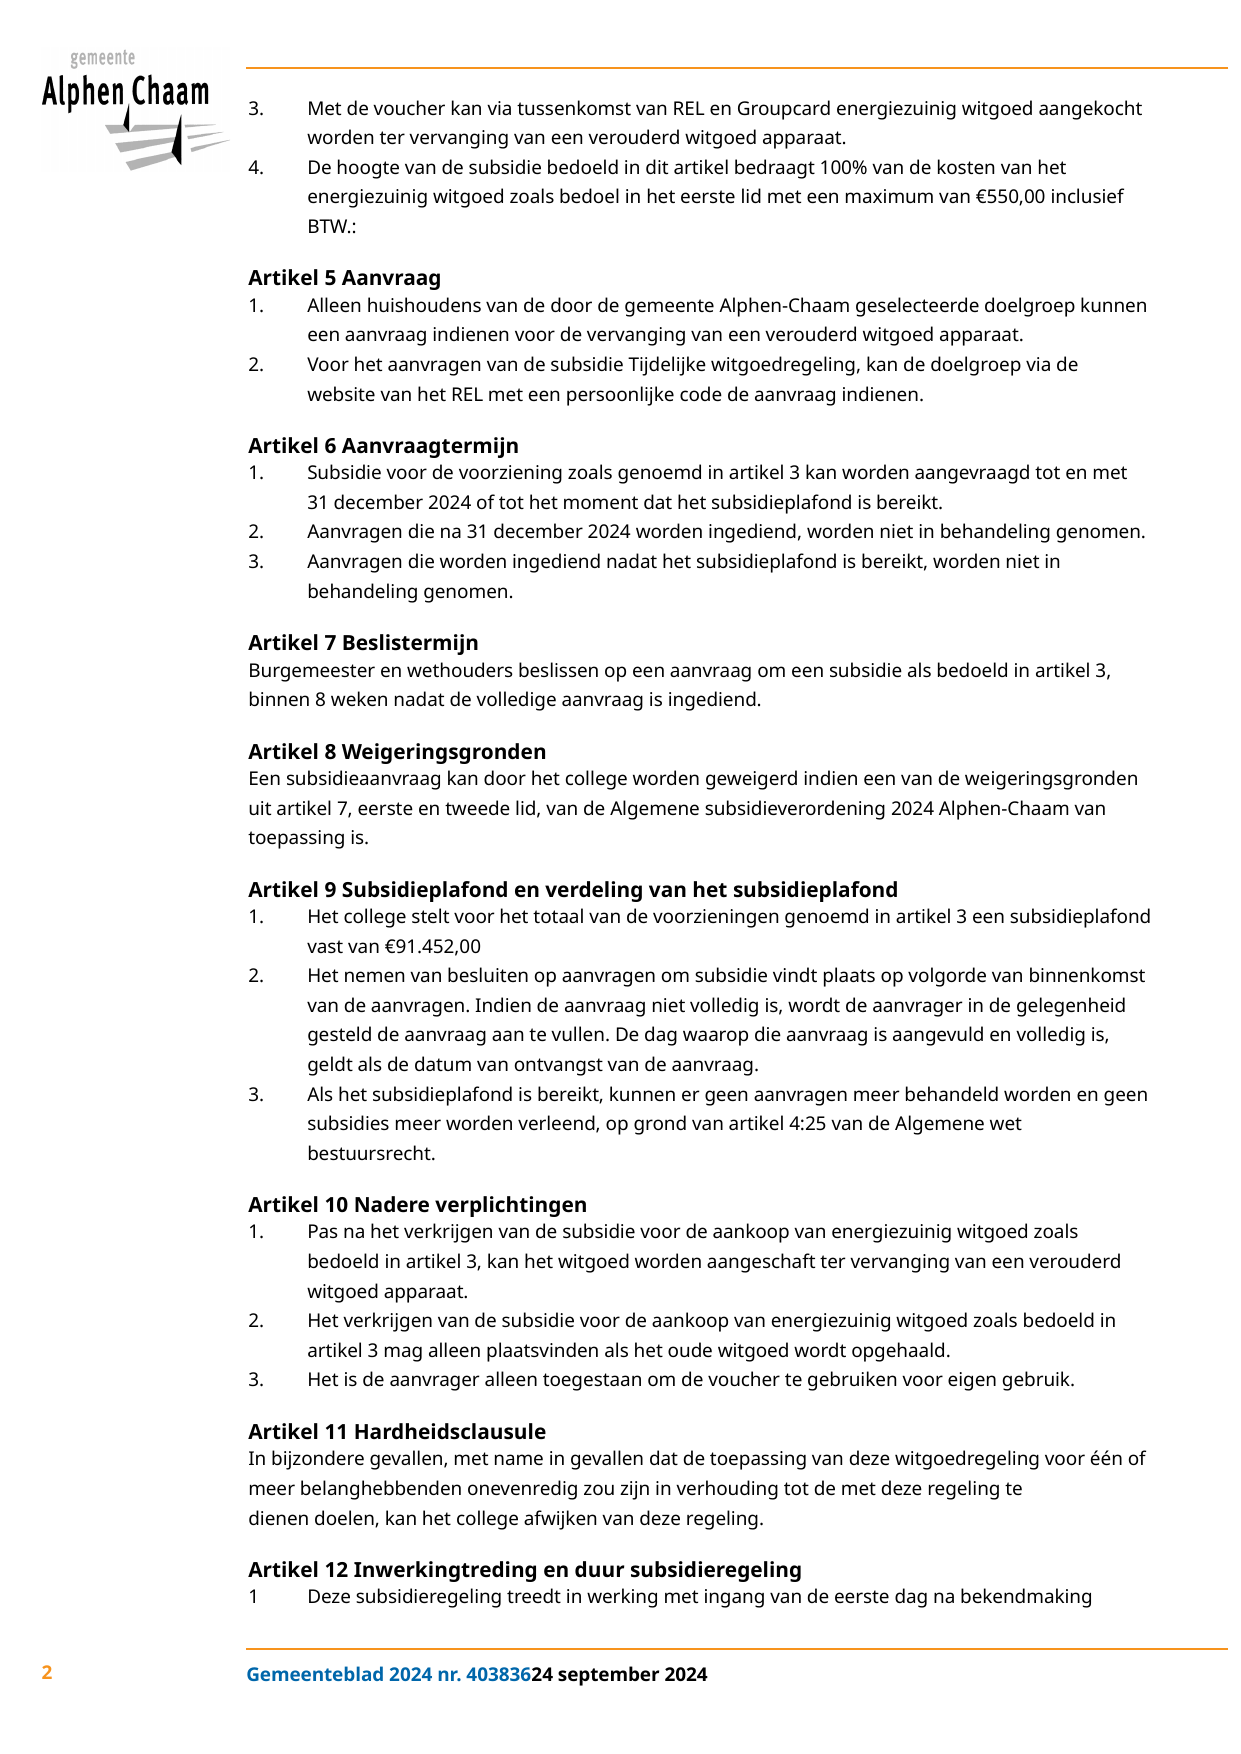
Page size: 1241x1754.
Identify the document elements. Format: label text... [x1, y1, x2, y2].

list Aanvragen die na 31 december 2024 worden ingediend, worden niet in behandeling genomen. [248, 519, 1152, 544]
list Pas na het verkrijgen van de subsidie voor de aankoop van energiezuinig witgoed zoals bedoeld in artikel 3, kan het witgoed worden aangeschaft ter vervanging van een verouderd witgoed apparaat. [248, 1219, 1152, 1304]
picture [41, 47, 231, 172]
list Het college stelt voor het totaal van de voorzieningen genoemd in artikel 3 een subsidieplafond vast van €91.452,00 [248, 903, 1152, 958]
text Artikel 10 Nadere verplichtingen [248, 1190, 1152, 1219]
list Het verkrijgen van de subsidie voor de aankoop van energiezuinig witgoed zoals bedoeld in artikel 3 mag alleen plaatsvinden als het oude witgoed wordt opgehaald. [248, 1307, 1152, 1363]
text dienen doelen, kan het college afwijken van deze regeling. [248, 1505, 1152, 1530]
text Artikel 9 Subsidieplafond en verdeling van het subsidieplafond [248, 875, 1152, 903]
text Een subsidieaanvraag kan door het college worden geweigerd indien een van de weigeringsgronden uit artikel 7, eerste en tweede lid, van de Algemene subsidieverordening 2024 Alphen-Chaam van toepassing is. [248, 765, 1152, 850]
text In bijzondere gevallen, met name in gevallen dat de toepassing van deze witgoedregeling voor één of meer belanghebbenden onevenredig zou zijn in verhouding tot de met deze regeling te [248, 1446, 1152, 1501]
text Artikel 7 Beslistermijn [248, 628, 1152, 657]
list Het is de aanvrager alleen toegestaan om de voucher te gebruiken voor eigen gebruik. [248, 1367, 1152, 1392]
list Aanvragen die worden ingediend nadat het subsidieplafond is bereikt, worden niet in behandeling genomen. [248, 548, 1152, 604]
list Voor het aanvragen van de subsidie Tijdelijke witgoedregeling, kan de doelgroep via de website van het REL met een persoonlijke code de aanvraag indienen. [248, 351, 1152, 406]
text Artikel 8 Weigeringsgronden [248, 737, 1152, 765]
text Artikel 6 Aanvraagtermijn [248, 431, 1152, 459]
list Als het subsidieplafond is bereikt, kunnen er geen aanvragen meer behandeld worden en geen subsidies meer worden verleend, op grond van artikel 4:25 van de Algemene wet bestuursrecht. [248, 1081, 1152, 1166]
text Artikel 11 Hardheidsclausule [248, 1417, 1152, 1446]
list De hoogte van de subsidie bedoeld in dit artikel bedraagt 100% van de kosten van het energiezuinig witgoed zoals bedoel in het eerste lid met een maximum van €550,00 inclusief BTW.: [248, 154, 1152, 239]
text Artikel 12 Inwerkingtreding en duur subsidieregeling [248, 1555, 1152, 1583]
text Artikel 5 Aanvraag [248, 263, 1152, 292]
list Alleen huishoudens van de door de gemeente Alphen-Chaam geselecteerde doelgroep kunnen een aanvraag indienen voor de vervanging van een verouderd witgoed apparaat. [248, 292, 1152, 347]
list Het nemen van besluiten op aanvragen om subsidie vindt plaats op volgorde van binnenkomst van de aanvragen. Indien de aanvraag niet volledig is, wordt de aanvrager in de gelegenheid gesteld de aanvraag aan te vullen. De dag waarop die aanvraag is aangevuld en volledig is, geldt als de datum van ontvangst van de aanvraag. [248, 962, 1152, 1077]
list Subsidie voor de voorziening zoals genoemd in artikel 3 kan worden aangevraagd tot en met 31 december 2024 of tot het moment dat het subsidieplafond is bereikt. [248, 459, 1152, 515]
list Deze subsidieregeling treedt in werking met ingang van de eerste dag na bekendmaking [248, 1583, 1152, 1609]
text Burgemeester en wethouders beslissen op een aanvraag om een subsidie als bedoeld in artikel 3, binnen 8 weken nadat de volledige aanvraag is ingediend. [248, 657, 1152, 712]
list Met de voucher kan via tussenkomst van REL en Groupcard energiezuinig witgoed aangekocht worden ter vervanging van een verouderd witgoed apparaat. [248, 95, 1152, 150]
